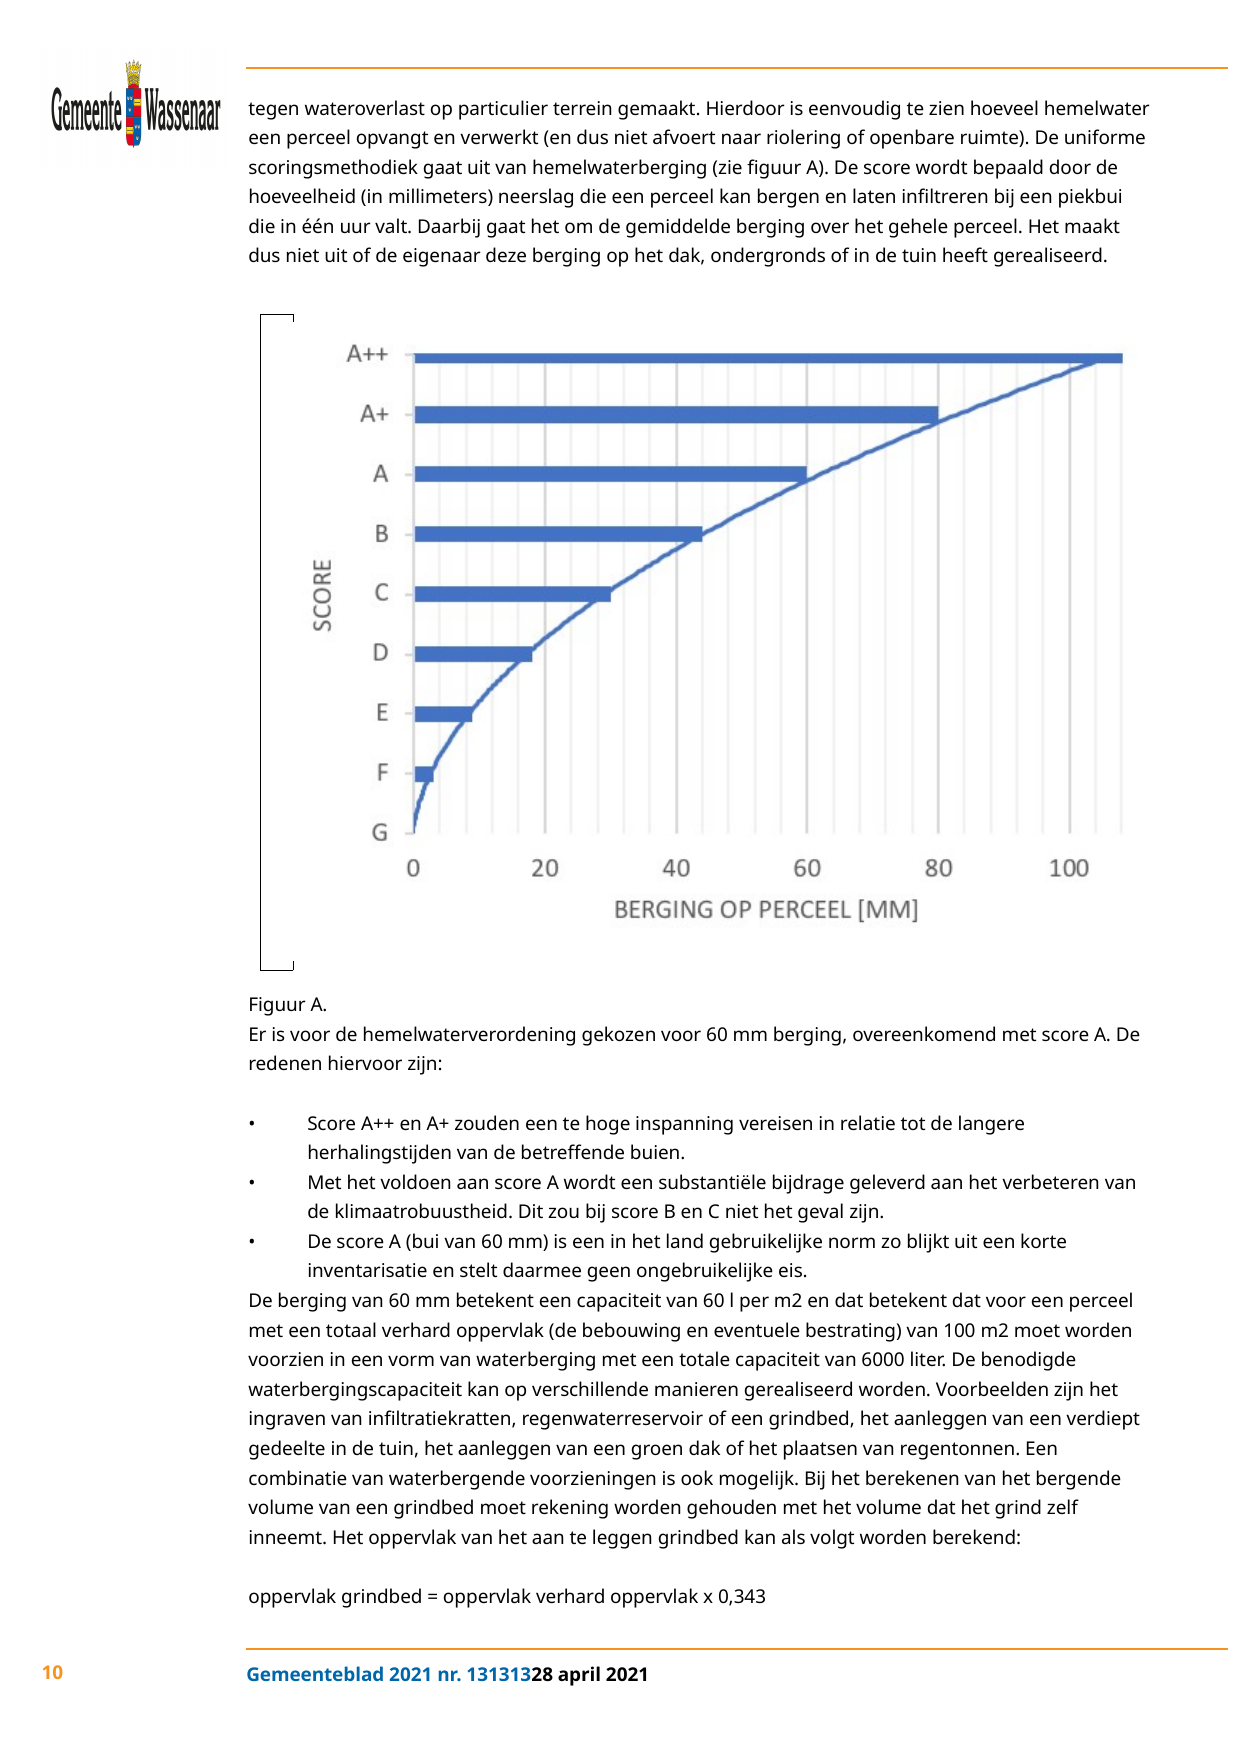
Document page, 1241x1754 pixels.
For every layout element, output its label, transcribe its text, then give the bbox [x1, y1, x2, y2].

text Er is voor de hemelwaterverordening gekozen voor 60 mm berging, overeenkomend met score A. De redenen hiervoor zijn: [248, 1021, 1152, 1076]
list Met het voldoen aan score A wordt een substantiële bijdrage geleverd aan het verbeteren van de klimaatrobuustheid. Dit zou bij score B en C niet het geval zijn. [248, 1169, 1152, 1224]
picture [268, 322, 1173, 961]
picture [41, 47, 231, 172]
text tegen wateroverlast op particulier terrein gemaakt. Hierdoor is eenvoudig te zien hoeveel hemelwater een perceel opvangt en verwerkt (en dus niet afvoert naar riolering of openbare ruimte). De uniforme scoringsmethodiek gaat uit van hemelwaterberging (zie figuur A). De score wordt bepaald door de hoeveelheid (in millimeters) neerslag die een perceel kan bergen en laten infiltreren bij een piekbui die in één uur valt. Daarbij gaat het om de gemiddelde berging over het gehele perceel. Het maakt dus niet uit of de eigenaar deze berging op het dak, ondergronds of in de tuin heeft gerealiseerd. [248, 95, 1152, 268]
text oppervlak grindbed = oppervlak verhard oppervlak x 0,343 [248, 1583, 1152, 1609]
text De berging van 60 mm betekent een capaciteit van 60 l per m2 en dat betekent dat voor een perceel met een totaal verhard oppervlak (de bebouwing en eventuele bestrating) van 100 m2 moet worden voorzien in een vorm van waterberging met een totale capaciteit van 6000 liter. De benodigde waterbergingscapaciteit kan op verschillende manieren gerealiseerd worden. Voorbeelden zijn het ingraven van infiltratiekratten, regenwaterreservoir of een grindbed, het aanleggen van een verdiept gedeelte in de tuin, het aanleggen van een groen dak of het plaatsen van regentonnen. Een combinatie van waterbergende voorzieningen is ook mogelijk. Bij het berekenen van het bergende volume van een grindbed moet rekening worden gehouden met het volume dat het grind zelf inneemt. Het oppervlak van het aan te leggen grindbed kan als volgt worden berekend: [248, 1287, 1152, 1549]
text Figuur A. [248, 991, 1152, 1017]
list De score A (bui van 60 mm) is een in het land gebruikelijke norm zo blijkt uit een korte inventarisatie en stelt daarmee geen ongebruikelijke eis. [248, 1228, 1152, 1283]
list Score A++ en A+ zouden een te hoge inspanning vereisen in relatie tot de langere herhalingstijden van de betreffende buien. [248, 1110, 1152, 1165]
